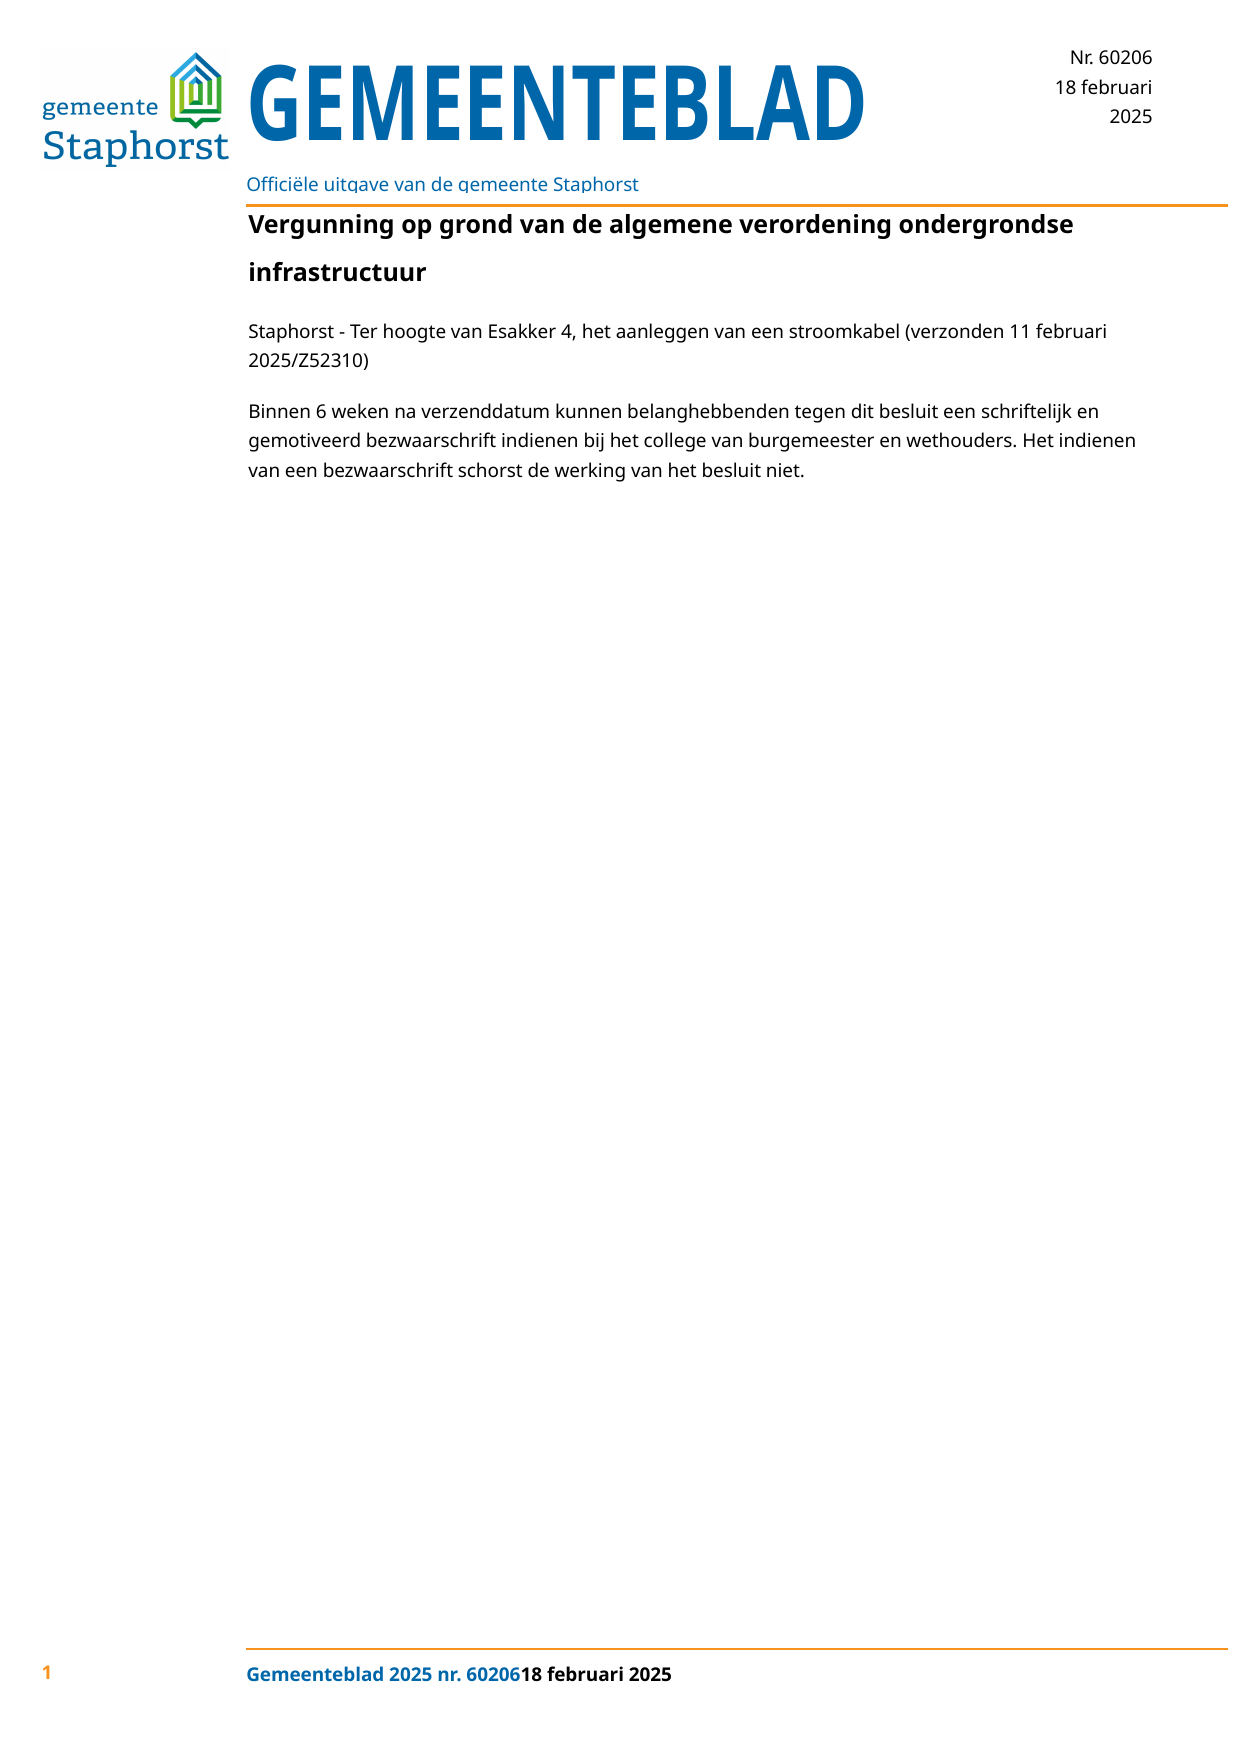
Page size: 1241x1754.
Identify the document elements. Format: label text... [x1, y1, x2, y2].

picture [41, 47, 231, 172]
text Vergunning op grond van de algemene verordening ondergrondse infrastructuur [248, 207, 1152, 288]
text Staphorst - Ter hoogte van Esakker 4, het aanleggen van een stroomkabel (verzonden 11 februari 2025/Z52310) [248, 318, 1152, 373]
text Binnen 6 weken na verzenddatum kunnen belanghebbenden tegen dit besluit een schriftelijk en gemotiveerd bezwaarschrift indienen bij het college van burgemeester en wethouders. Het indienen van een bezwaarschrift schorst de werking van het besluit niet. [248, 398, 1152, 483]
